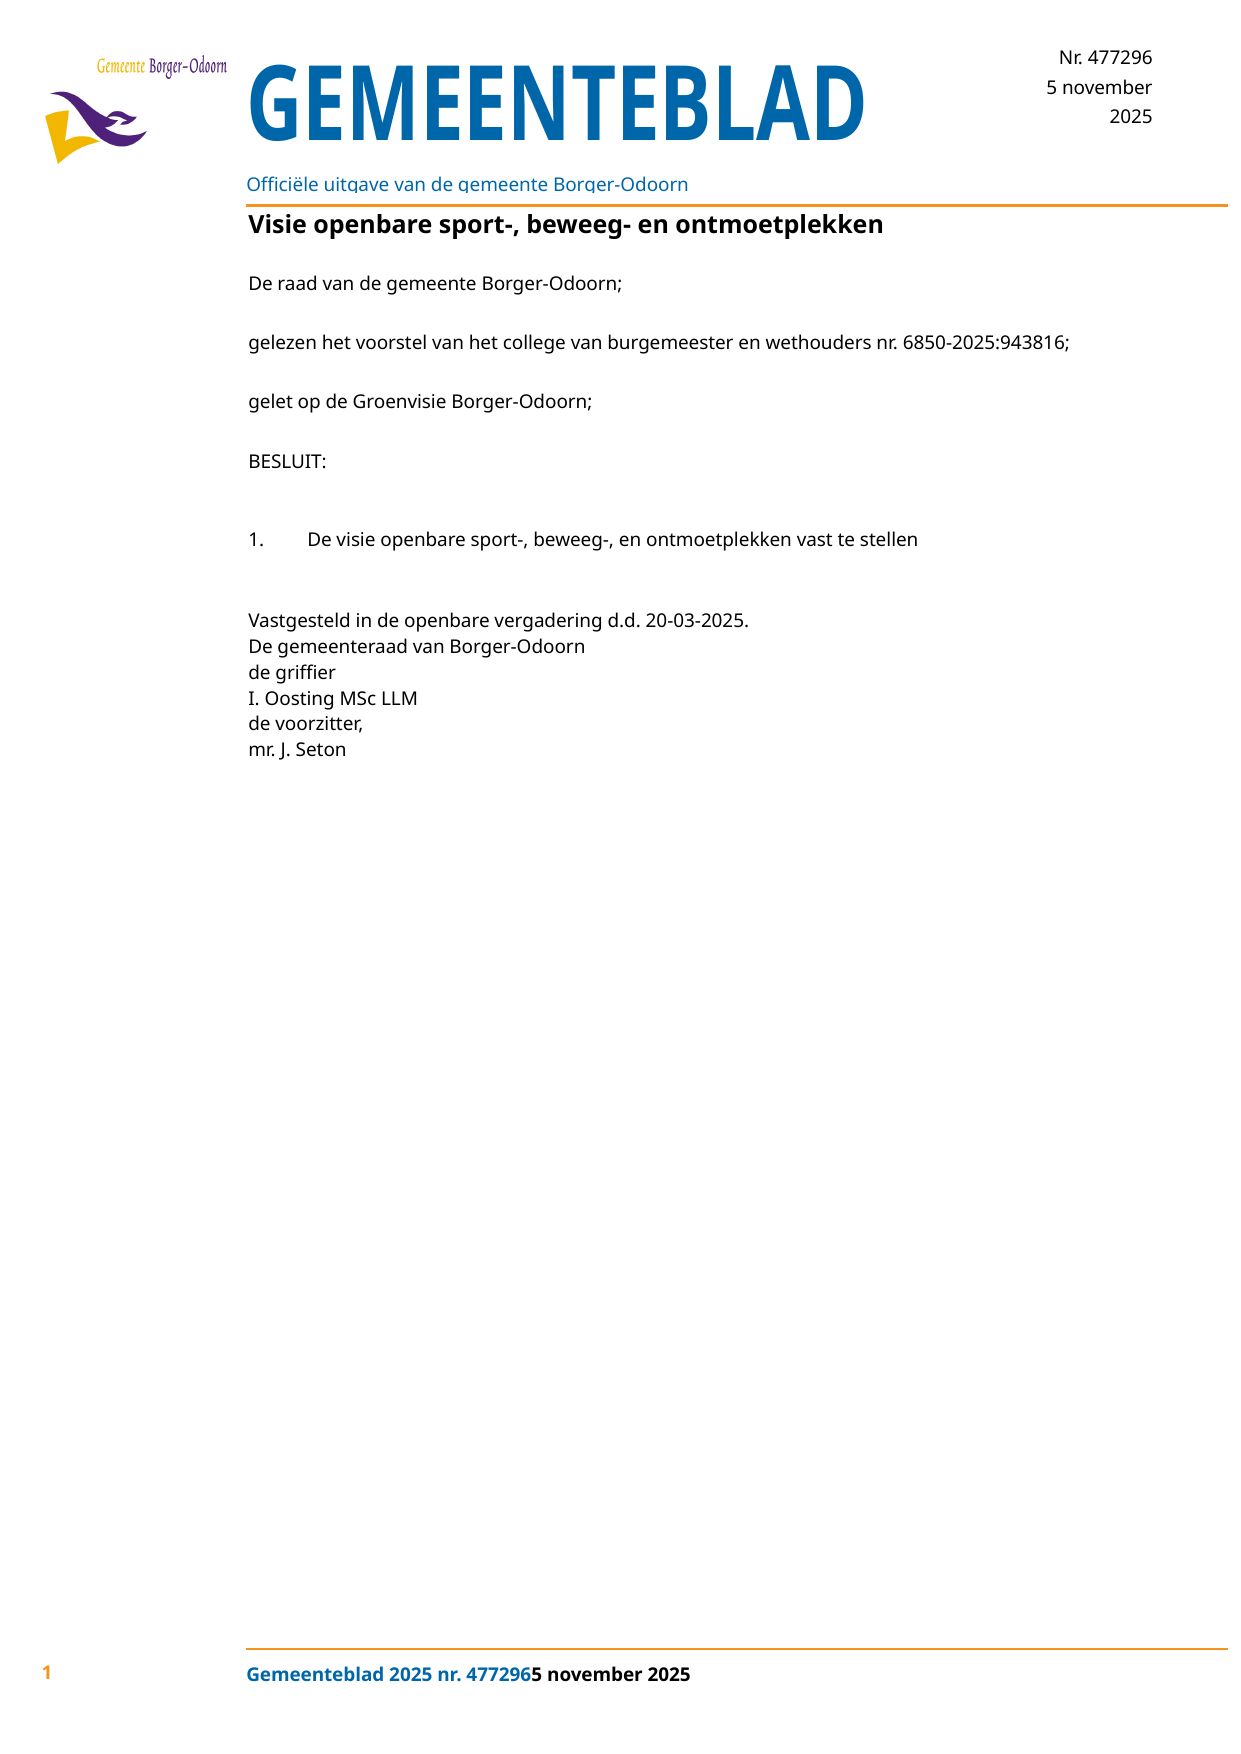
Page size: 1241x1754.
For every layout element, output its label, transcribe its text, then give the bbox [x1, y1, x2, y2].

text De raad van de gemeente Borger-Odoorn; [248, 270, 1152, 296]
text Visie openbare sport-, beweeg- en ontmoetplekken [248, 207, 1152, 241]
text Vastgesteld in de openbare vergadering d.d. 20-03-2025. [248, 608, 1152, 633]
text gelezen het voorstel van het college van burgemeester en wethouders nr. 6850-2025:943816; [248, 329, 1152, 355]
text I. Oosting MSc LLM [248, 685, 1152, 711]
text mr. J. Seton [248, 736, 1152, 762]
text gelet op de Groenvisie Borger-Odoorn; [248, 389, 1152, 414]
text de voorzitter, [248, 711, 1152, 736]
text de griffier [248, 659, 1152, 685]
list De visie openbare sport-, beweeg-, en ontmoetplekken vast te stellen [248, 527, 1152, 552]
text BESLUIT: [248, 448, 1152, 473]
text De gemeenteraad van Borger-Odoorn [248, 633, 1152, 659]
picture [41, 47, 231, 172]
